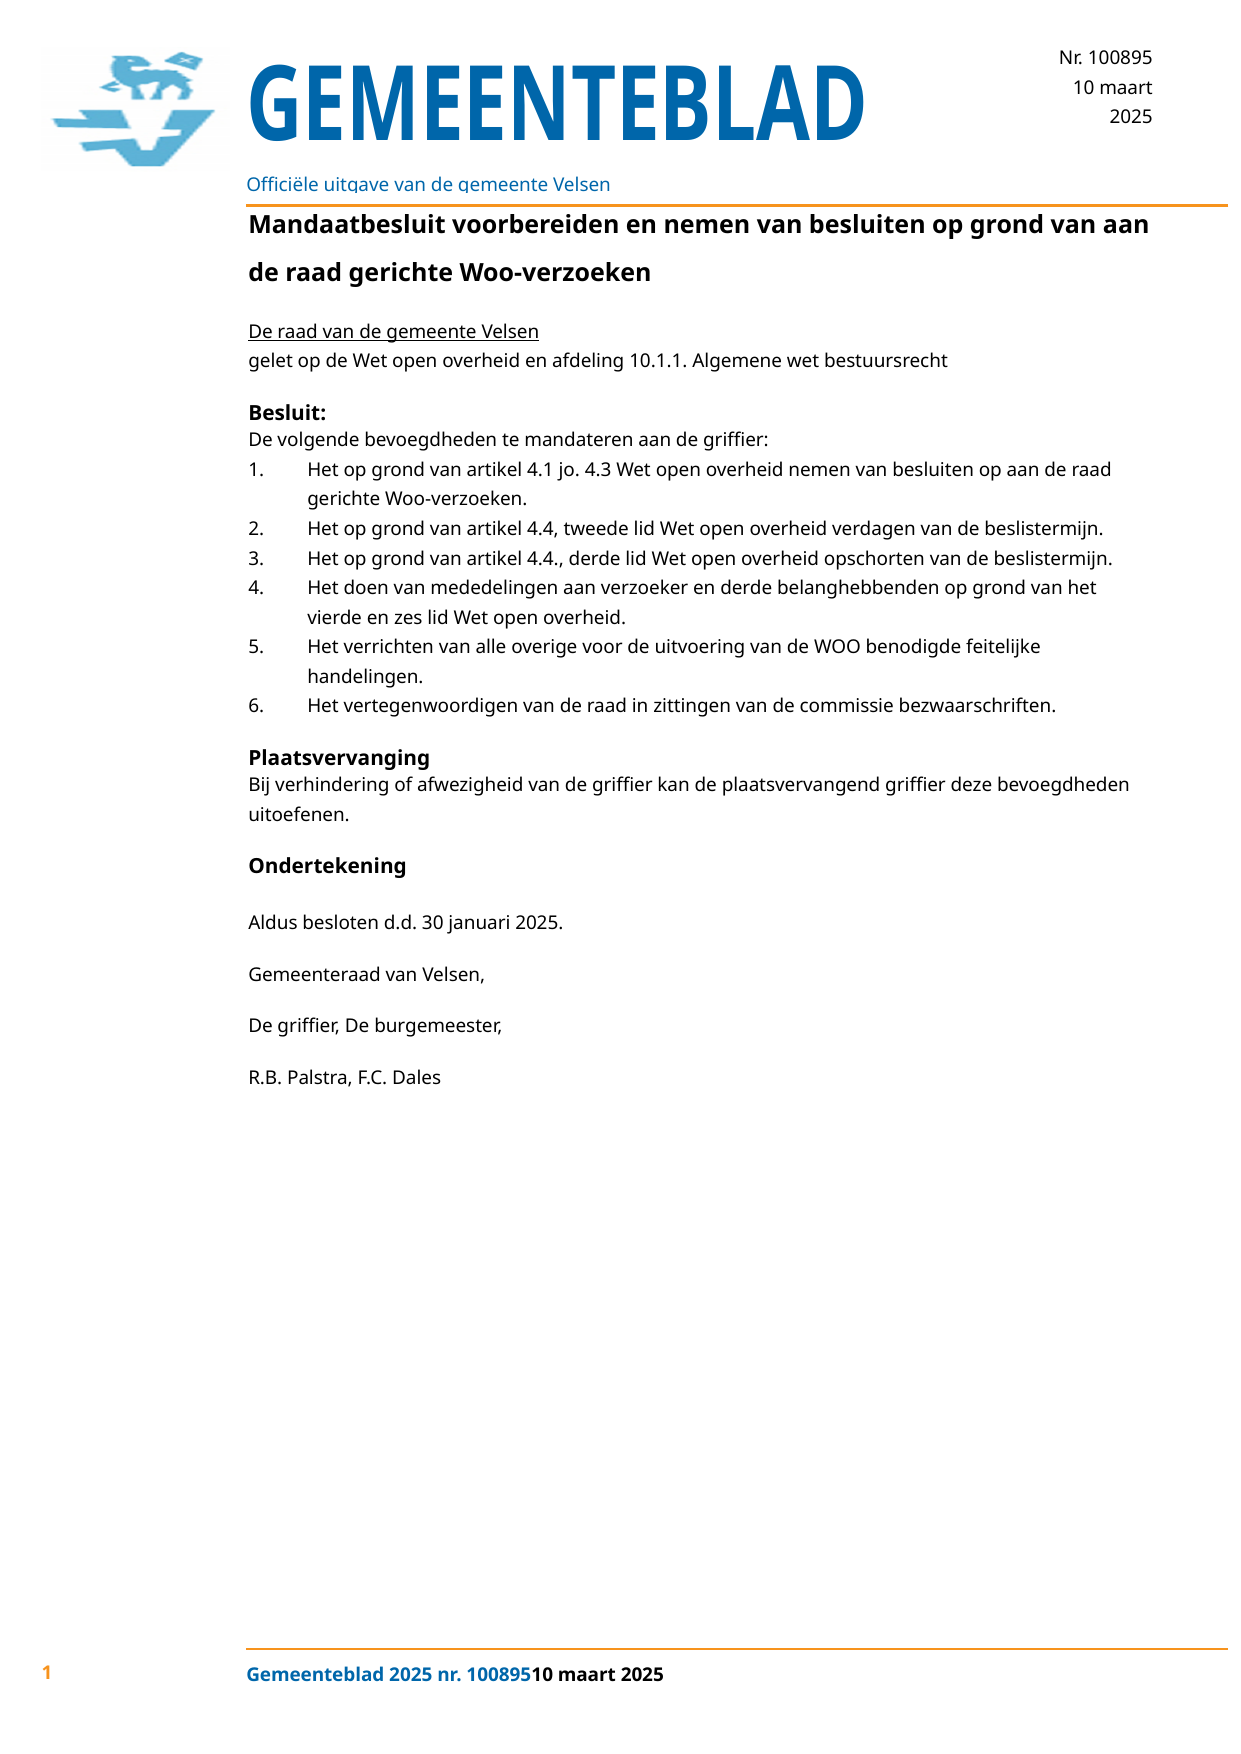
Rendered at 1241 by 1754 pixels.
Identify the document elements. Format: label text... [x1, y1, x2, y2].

list Het doen van mededelingen aan verzoeker en derde belanghebbenden op grond van het vierde en zes lid Wet open overheid. [248, 574, 1152, 629]
text Plaatsvervanging [248, 743, 1152, 771]
text Ondertekening [248, 851, 1152, 880]
text Bij verhindering of afwezigheid van de griffier kan de plaatsvervangend griffier deze bevoegdheden uitoefenen. [248, 771, 1152, 827]
list Het vertegenwoordigen van de raad in zittingen van de commissie bezwaarschriften. [248, 693, 1152, 718]
list Het verrichten van alle overige voor de uitvoering van de WOO benodigde feitelijke handelingen. [248, 633, 1152, 689]
text gelet op de Wet open overheid en afdeling 10.1.1. Algemene wet bestuursrecht [248, 347, 1152, 373]
text Gemeenteraad van Velsen, [248, 961, 1152, 987]
text Aldus besloten d.d. 30 januari 2025. [248, 909, 1152, 935]
text R.B. Palstra, F.C. Dales [248, 1064, 1152, 1089]
text Mandaatbesluit voorbereiden en nemen van besluiten op grond van aan de raad gerichte Woo-verzoeken [248, 207, 1152, 288]
list Het op grond van artikel 4.4., derde lid Wet open overheid opschorten van de beslistermijn. [248, 545, 1152, 570]
text De griffier, De burgemeester, [248, 1012, 1152, 1038]
list Het op grond van artikel 4.4, tweede lid Wet open overheid verdagen van de beslistermijn. [248, 515, 1152, 541]
list Het op grond van artikel 4.1 jo. 4.3 Wet open overheid nemen van besluiten op aan de raad gerichte Woo-verzoeken. [248, 456, 1152, 511]
picture [41, 47, 231, 172]
text De volgende bevoegdheden te mandateren aan de griffier: [248, 426, 1152, 452]
text Besluit: [248, 398, 1152, 426]
text De raad van de gemeente Velsen [248, 318, 1152, 344]
